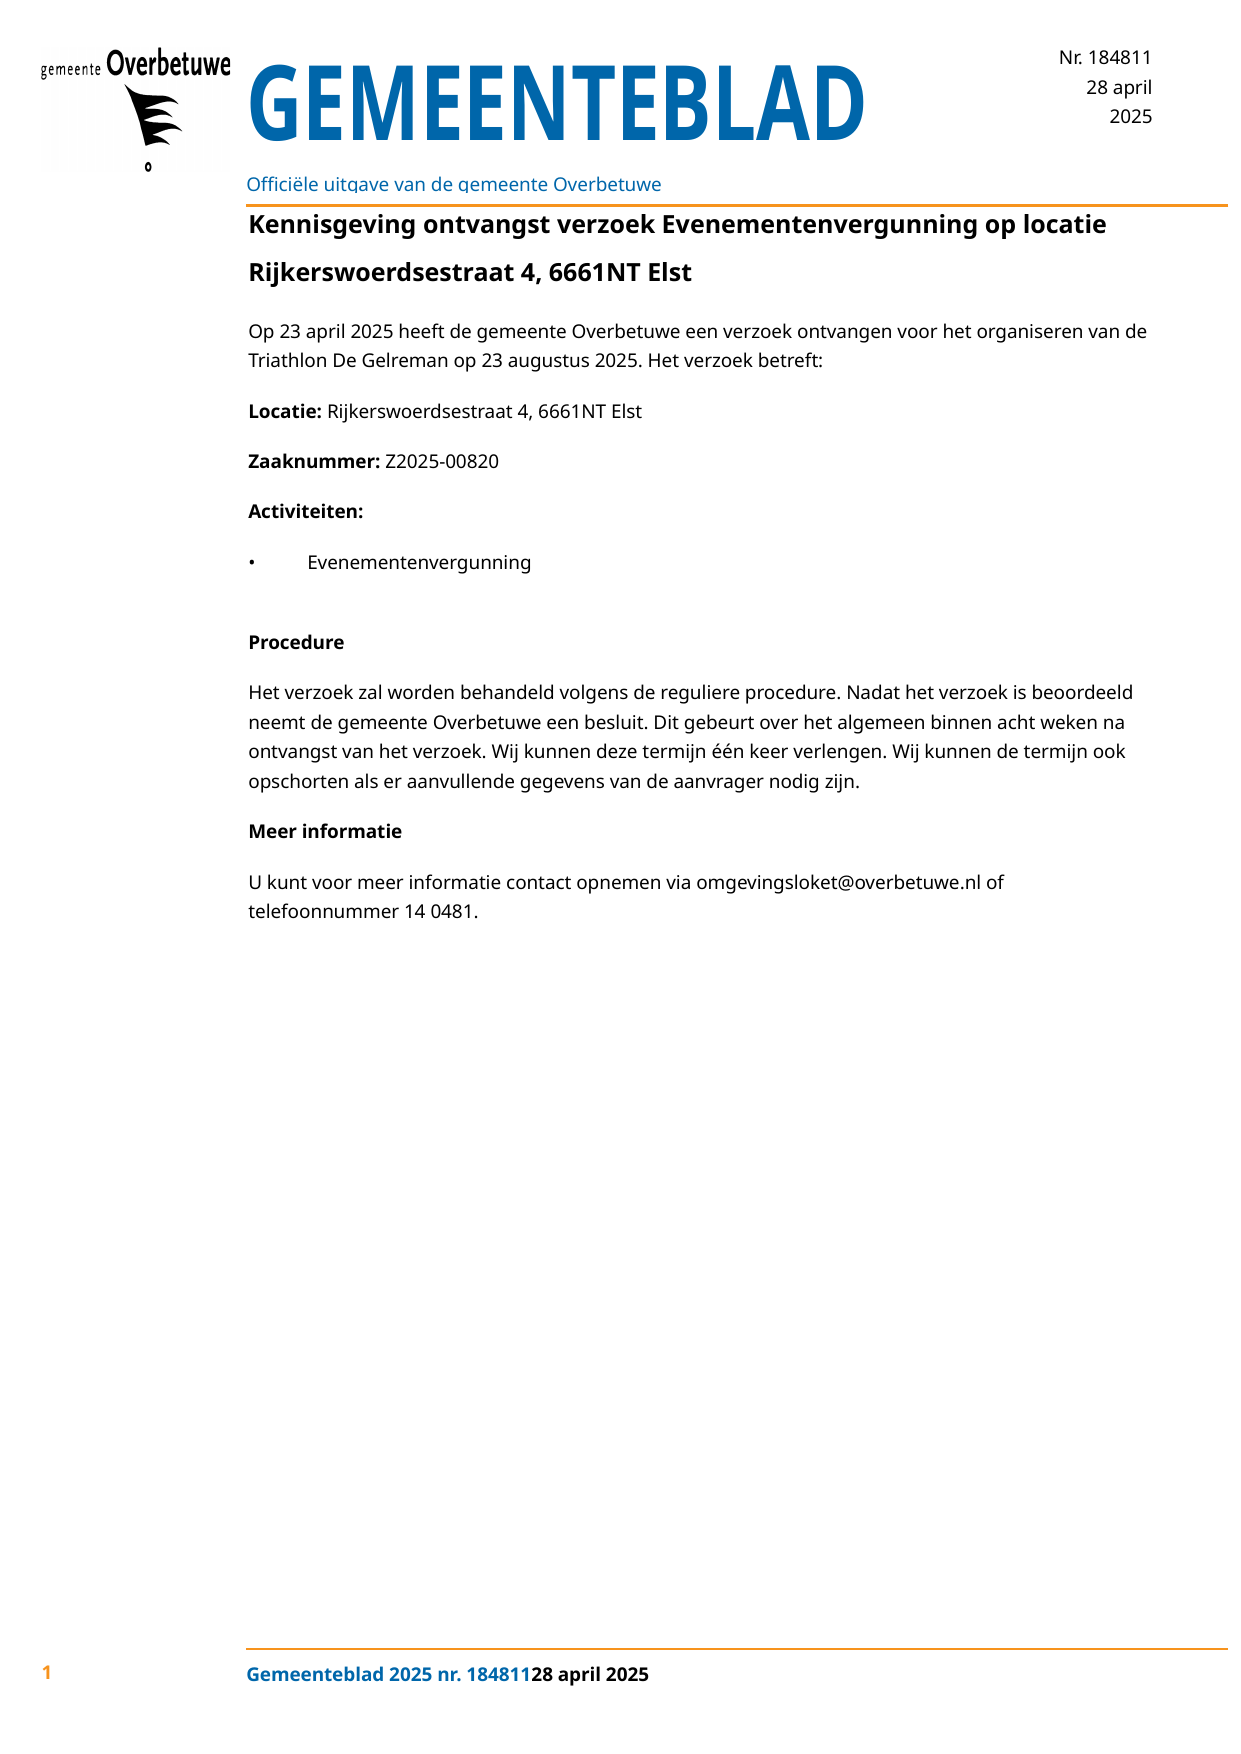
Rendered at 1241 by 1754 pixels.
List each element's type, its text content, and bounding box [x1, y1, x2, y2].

text Locatie: Rijkerswoerdsestraat 4, 6661NT Elst [248, 398, 1152, 424]
picture [41, 47, 231, 172]
text Procedure [248, 629, 1152, 655]
text Het verzoek zal worden behandeld volgens de reguliere procedure. Nadat het verzoek is beoordeeld neemt de gemeente Overbetuwe een besluit. Dit gebeurt over het algemeen binnen acht weken na ontvangst van het verzoek. Wij kunnen deze termijn één keer verlengen. Wij kunnen de termijn ook opschorten als er aanvullende gegevens van de aanvrager nodig zijn. [248, 679, 1152, 794]
text Op 23 april 2025 heeft de gemeente Overbetuwe een verzoek ontvangen voor het organiseren van de Triathlon De Gelreman op 23 augustus 2025. Het verzoek betreft: [248, 318, 1152, 373]
text Kennisgeving ontvangst verzoek Evenementenvergunning op locatie Rijkerswoerdsestraat 4, 6661NT Elst [248, 207, 1152, 288]
text Activiteiten: [248, 499, 1152, 524]
list Evenementenvergunning [248, 549, 1152, 575]
text U kunt voor meer informatie contact opnemen via omgevingsloket@overbetuwe.nl of telefoonnummer 14 0481. [248, 869, 1152, 924]
text Meer informatie [248, 819, 1152, 844]
text Zaaknummer: Z2025-00820 [248, 448, 1152, 474]
